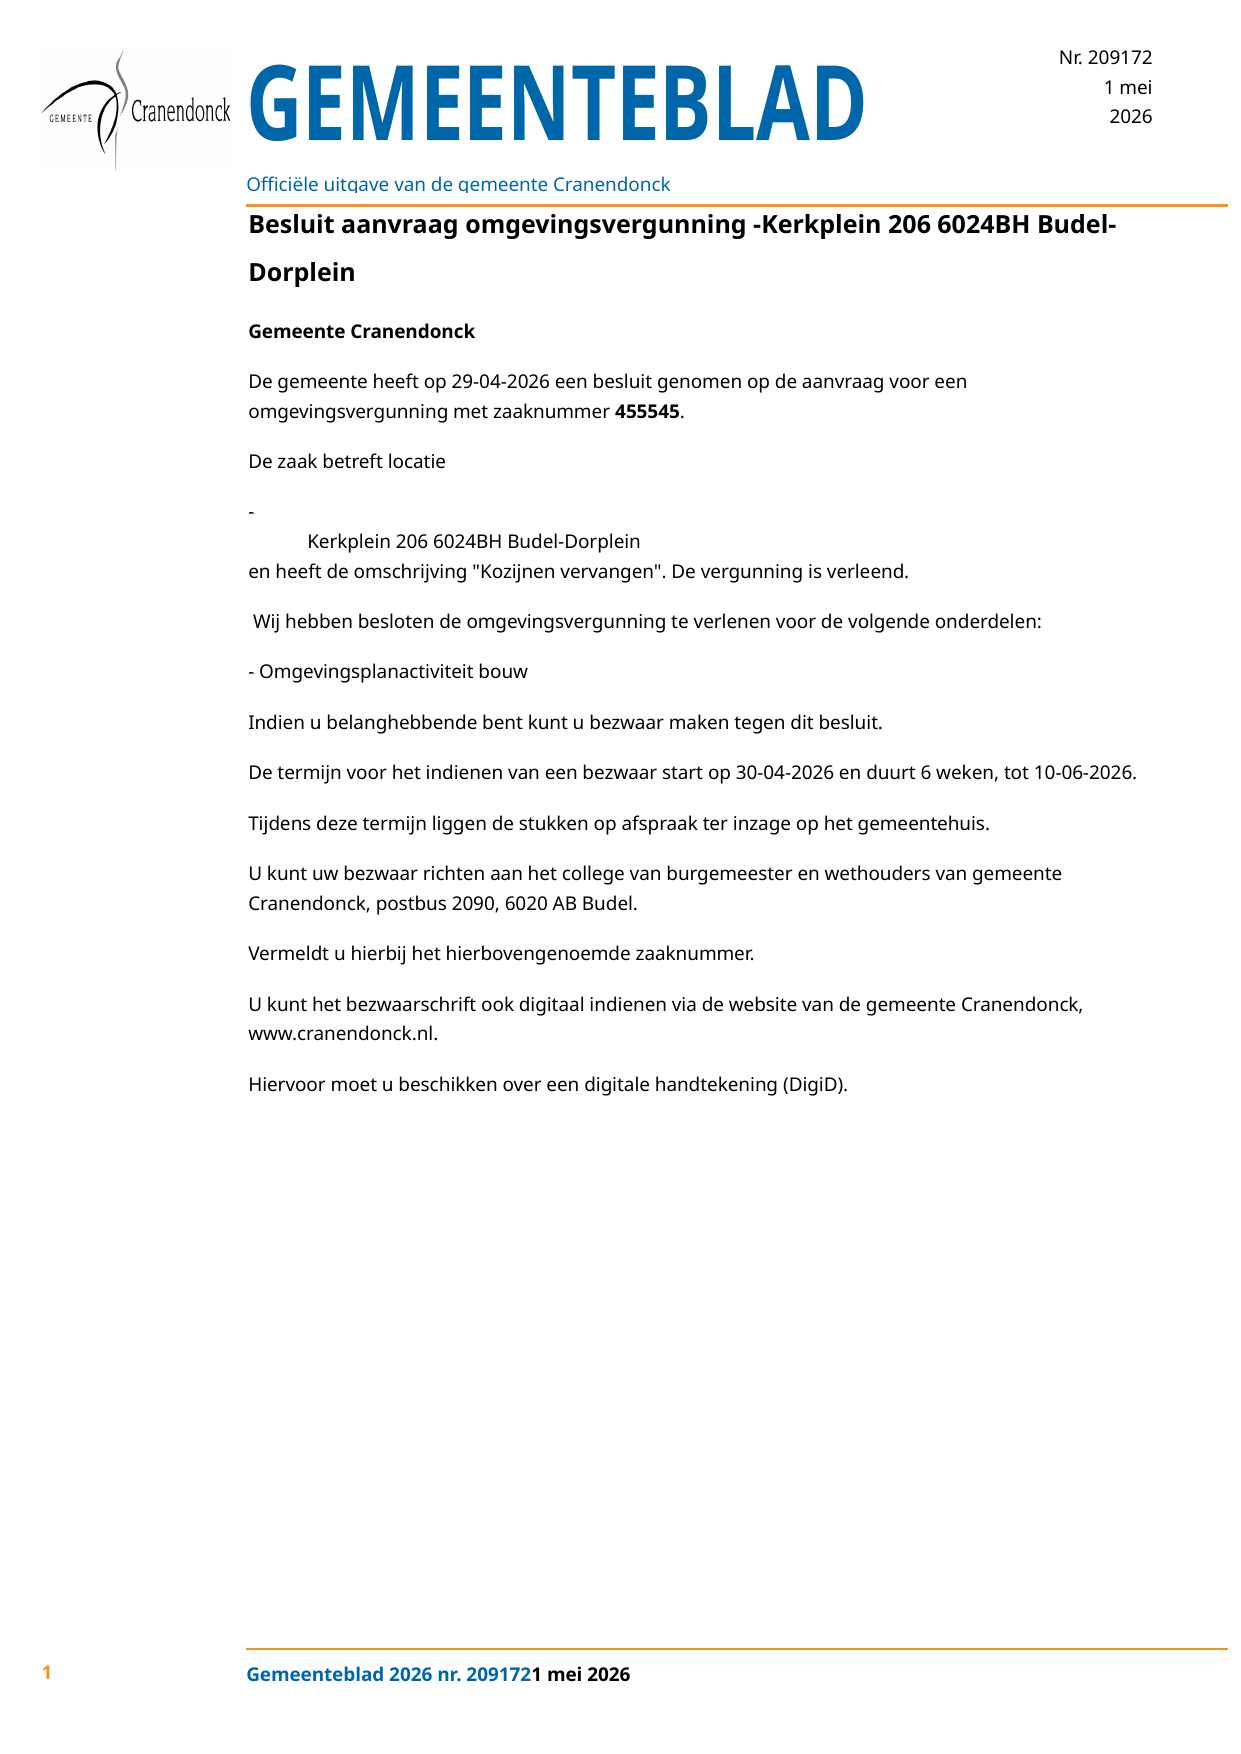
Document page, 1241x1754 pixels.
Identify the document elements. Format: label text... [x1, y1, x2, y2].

text Wij hebben besloten de omgevingsvergunning te verlenen voor de volgende onderdelen: [248, 608, 1152, 634]
list Kerkplein 206 6024BH Budel-Dorplein [248, 528, 1152, 554]
text De zaak betreft locatie [248, 448, 1152, 474]
text Tijdens deze termijn liggen de stukken op afspraak ter inzage op het gemeentehuis. [248, 810, 1152, 836]
text U kunt uw bezwaar richten aan het college van burgemeester en wethouders van gemeente Cranendonck, postbus 2090, 6020 AB Budel. [248, 860, 1152, 916]
text Vermeldt u hierbij het hierbovengenoemde zaaknummer. [248, 940, 1152, 966]
text De termijn voor het indienen van een bezwaar start op 30-04-2026 en duurt 6 weken, tot 10-06-2026. [248, 759, 1152, 785]
text De gemeente heeft op 29-04-2026 een besluit genomen op de aanvraag voor een omgevingsvergunning met zaaknummer 455545. [248, 368, 1152, 424]
text en heeft de omschrijving "Kozijnen vervangen". De vergunning is verleend. [248, 558, 1152, 584]
text U kunt het bezwaarschrift ook digitaal indienen via de website van de gemeente Cranendonck, www.cranendonck.nl. [248, 991, 1152, 1046]
text Hiervoor moet u beschikken over een digitale handtekening (DigiD). [248, 1071, 1152, 1097]
text Gemeente Cranendonck [248, 318, 1152, 344]
picture [41, 47, 231, 172]
text - Omgevingsplanactiviteit bouw [248, 659, 1152, 684]
text Indien u belanghebbende bent kunt u bezwaar maken tegen dit besluit. [248, 709, 1152, 735]
text Besluit aanvraag omgevingsvergunning -Kerkplein 206 6024BH Budel-Dorplein [248, 207, 1152, 288]
